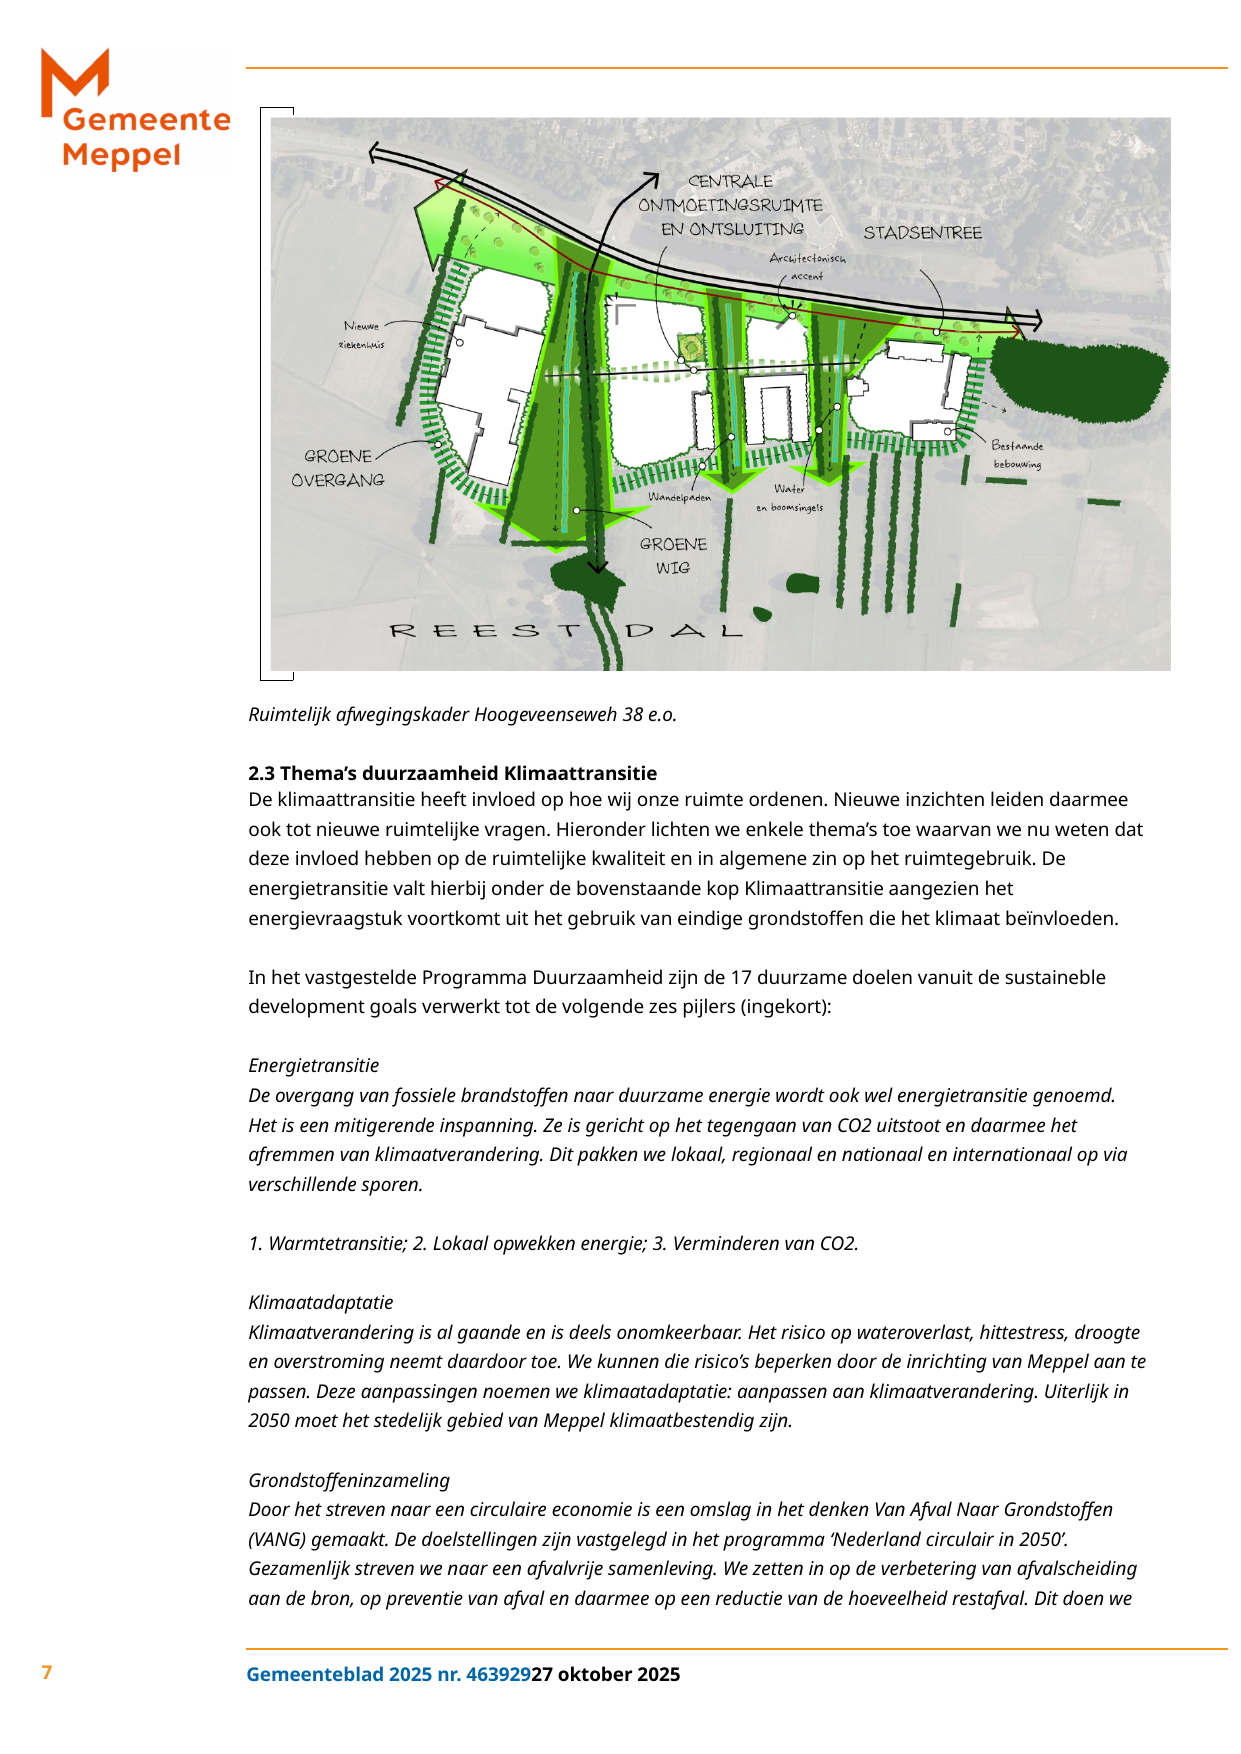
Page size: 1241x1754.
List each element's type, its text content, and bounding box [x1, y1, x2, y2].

text Klimaatverandering is al gaande en is deels onomkeerbaar. Het risico op wateroverlast, hittestress, droogte en overstroming neemt daardoor toe. We kunnen die risico’s beperken door de inrichting van Meppel aan te passen. Deze aanpassingen noemen we klimaatadaptatie: aanpassen aan klimaatverandering. Uiterlijk in 2050 moet het stedelijk gebied van Meppel klimaatbestendig zijn. [248, 1319, 1152, 1433]
text De klimaattransitie heeft invloed op hoe wij onze ruimte ordenen. Nieuwe inzichten leiden daarmee ook tot nieuwe ruimtelijke vragen. Hieronder lichten we enkele thema’s toe waarvan we nu weten dat deze invloed hebben op de ruimtelijke kwaliteit en in algemene zin op het ruimtegebruik. De energietransitie valt hierbij onder de bovenstaande kop Klimaattransitie aangezien het energievraagstuk voortkomt uit het gebruik van eindige grondstoffen die het klimaat beïnvloeden. [248, 786, 1152, 930]
picture [268, 115, 1173, 672]
text 2.3 Thema’s duurzaamheid Klimaattransitie [248, 761, 1152, 786]
text Ruimtelijk afwegingskader Hoogeveenseweh 38 e.o. [248, 701, 1152, 727]
text 1. Warmtetransitie; 2. Lokaal opwekken energie; 3. Verminderen van CO2. [248, 1230, 1152, 1256]
text Grondstoffeninzameling [248, 1467, 1152, 1492]
text In het vastgestelde Programma Duurzaamheid zijn de 17 duurzame doelen vanuit de sustaineble development goals verwerkt tot de volgende zes pijlers (ingekort): [248, 964, 1152, 1019]
text Klimaatadaptatie [248, 1289, 1152, 1315]
text De overgang van fossiele brandstoffen naar duurzame energie wordt ook wel energietransitie genoemd. Het is een mitigerende inspanning. Ze is gericht op het tegengaan van CO2 uitstoot en daarmee het afremmen van klimaatverandering. Dit pakken we lokaal, regionaal en nationaal en internationaal op via verschillende sporen. [248, 1082, 1152, 1197]
text Energietransitie [248, 1053, 1152, 1078]
picture [41, 47, 231, 172]
text Door het streven naar een circulaire economie is een omslag in het denken Van Afval Naar Grondstoffen (VANG) gemaakt. De doelstellingen zijn vastgelegd in het programma ‘Nederland circulair in 2050’. Gezamenlijk streven we naar een afvalvrije samenleving. We zetten in op de verbetering van afvalscheiding aan de bron, op preventie van afval en daarmee op een reductie van de hoeveelheid restafval. Dit doen we [248, 1496, 1152, 1611]
